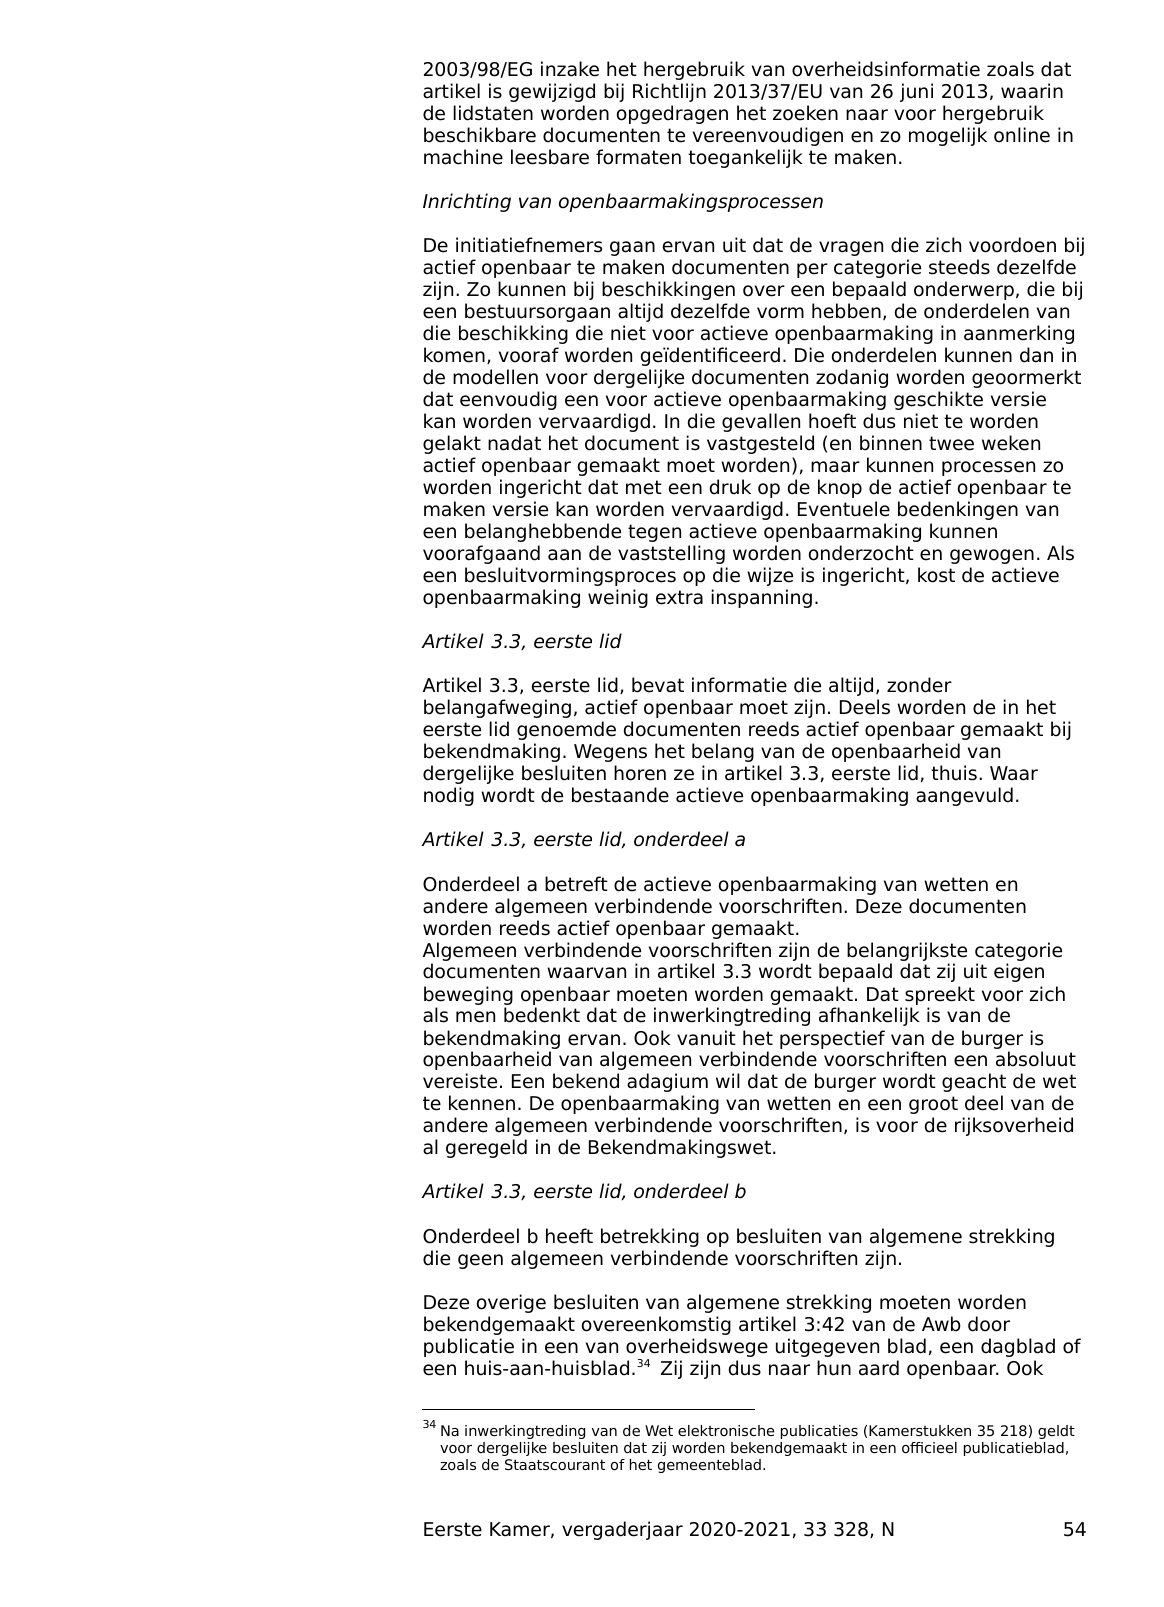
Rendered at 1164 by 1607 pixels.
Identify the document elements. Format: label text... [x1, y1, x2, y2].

subtitle Artikel 3.3, eerste lid, onderdeel b [422, 1181, 1087, 1203]
text Algemeen verbindende voorschriften zijn de belangrijkste categorie documenten waarvan in artikel 3.3 wordt bepaald dat zij uit eigen beweging openbaar moeten worden gemaakt. Dat spreekt voor zich als men bedenkt dat de inwerkingtreding afhankelijk is van de bekendmaking ervan. Ook vanuit het perspectief van de burger is openbaarheid van algemeen verbindende voorschriften een absoluut vereiste. Een bekend adagium wil dat de burger wordt geacht de wet te kennen. De openbaarmaking van wetten en een groot deel van de andere algemeen verbindende voorschriften, is voor de rijksoverheid al geregeld in de Bekendmakingswet. [422, 939, 1087, 1159]
text Artikel 3.3, eerste lid, bevat informatie die altijd, zonder belangafweging, actief openbaar moet zijn. Deels worden de in het eerste lid genoemde documenten reeds actief openbaar gemaakt bij bekendmaking. Wegens het belang van de openbaarheid van dergelijke besluiten horen ze in artikel 3.3, eerste lid, thuis. Waar nodig wordt de bestaande actieve openbaarmaking aangevuld. [422, 675, 1087, 807]
text Onderdeel a betreft de actieve openbaarmaking van wetten en andere algemeen verbindende voorschriften. Deze documenten worden reeds actief openbaar gemaakt. [422, 873, 1087, 939]
subtitle Artikel 3.3, eerste lid [422, 631, 1087, 653]
subtitle Artikel 3.3, eerste lid, onderdeel a [422, 829, 1087, 851]
subtitle Inrichting van openbaarmakingsprocessen [422, 191, 1087, 213]
text De initiatiefnemers gaan ervan uit dat de vragen die zich voordoen bij actief openbaar te maken documenten per categorie steeds dezelfde zijn. Zo kunnen bij beschikkingen over een bepaald onderwerp, die bij een bestuursorgaan altijd dezelfde vorm hebben, de onderdelen van die beschikking die niet voor actieve openbaarmaking in aanmerking komen, vooraf worden geïdentificeerd. Die onderdelen kunnen dan in de modellen voor dergelijke documenten zodanig worden geoormerkt dat eenvoudig een voor actieve openbaarmaking geschikte versie kan worden vervaardigd. In die gevallen hoeft dus niet te worden gelakt nadat het document is vastgesteld (en binnen twee weken actief openbaar gemaakt moet worden), maar kunnen processen zo worden ingericht dat met een druk op de knop de actief openbaar te maken versie kan worden vervaardigd. Eventuele bedenkingen van een belanghebbende tegen actieve openbaarmaking kunnen voorafgaand aan de vaststelling worden onderzocht en gewogen. Als een besluitvormingsproces op die wijze is ingericht, kost de actieve openbaarmaking weinig extra inspanning. [422, 235, 1087, 609]
text Onderdeel b heeft betrekking op besluiten van algemene strekking die geen algemeen verbindende voorschriften zijn. [422, 1226, 1087, 1269]
text Na inwerkingtreding van de Wet elektronische publicaties (Kamerstukken 35 218) geldt voor dergelijke besluiten dat zij worden bekendgemaakt in een officieel publicatieblad, zoals de Staatscourant of het gemeenteblad. [422, 1418, 1087, 1474]
text 2003/98/EG inzake het hergebruik van overheidsinformatie zoals dat artikel is gewijzigd bij Richtlijn 2013/37/EU van 26 juni 2013, waarin de lidstaten worden opgedragen het zoeken naar voor hergebruik beschikbare documenten te vereenvoudigen en zo mogelijk online in machine leesbare formaten toegankelijk te maken. [422, 59, 1087, 169]
text Deze overige besluiten van algemene strekking moeten worden bekendgemaakt overeenkomstig artikel 3:42 van de Awb door publicatie in een van overheidswege uitgegeven blad, een dagblad of een huis-aan-huisblad. Zij zijn dus naar hun aard openbaar. Ook [422, 1292, 1087, 1380]
